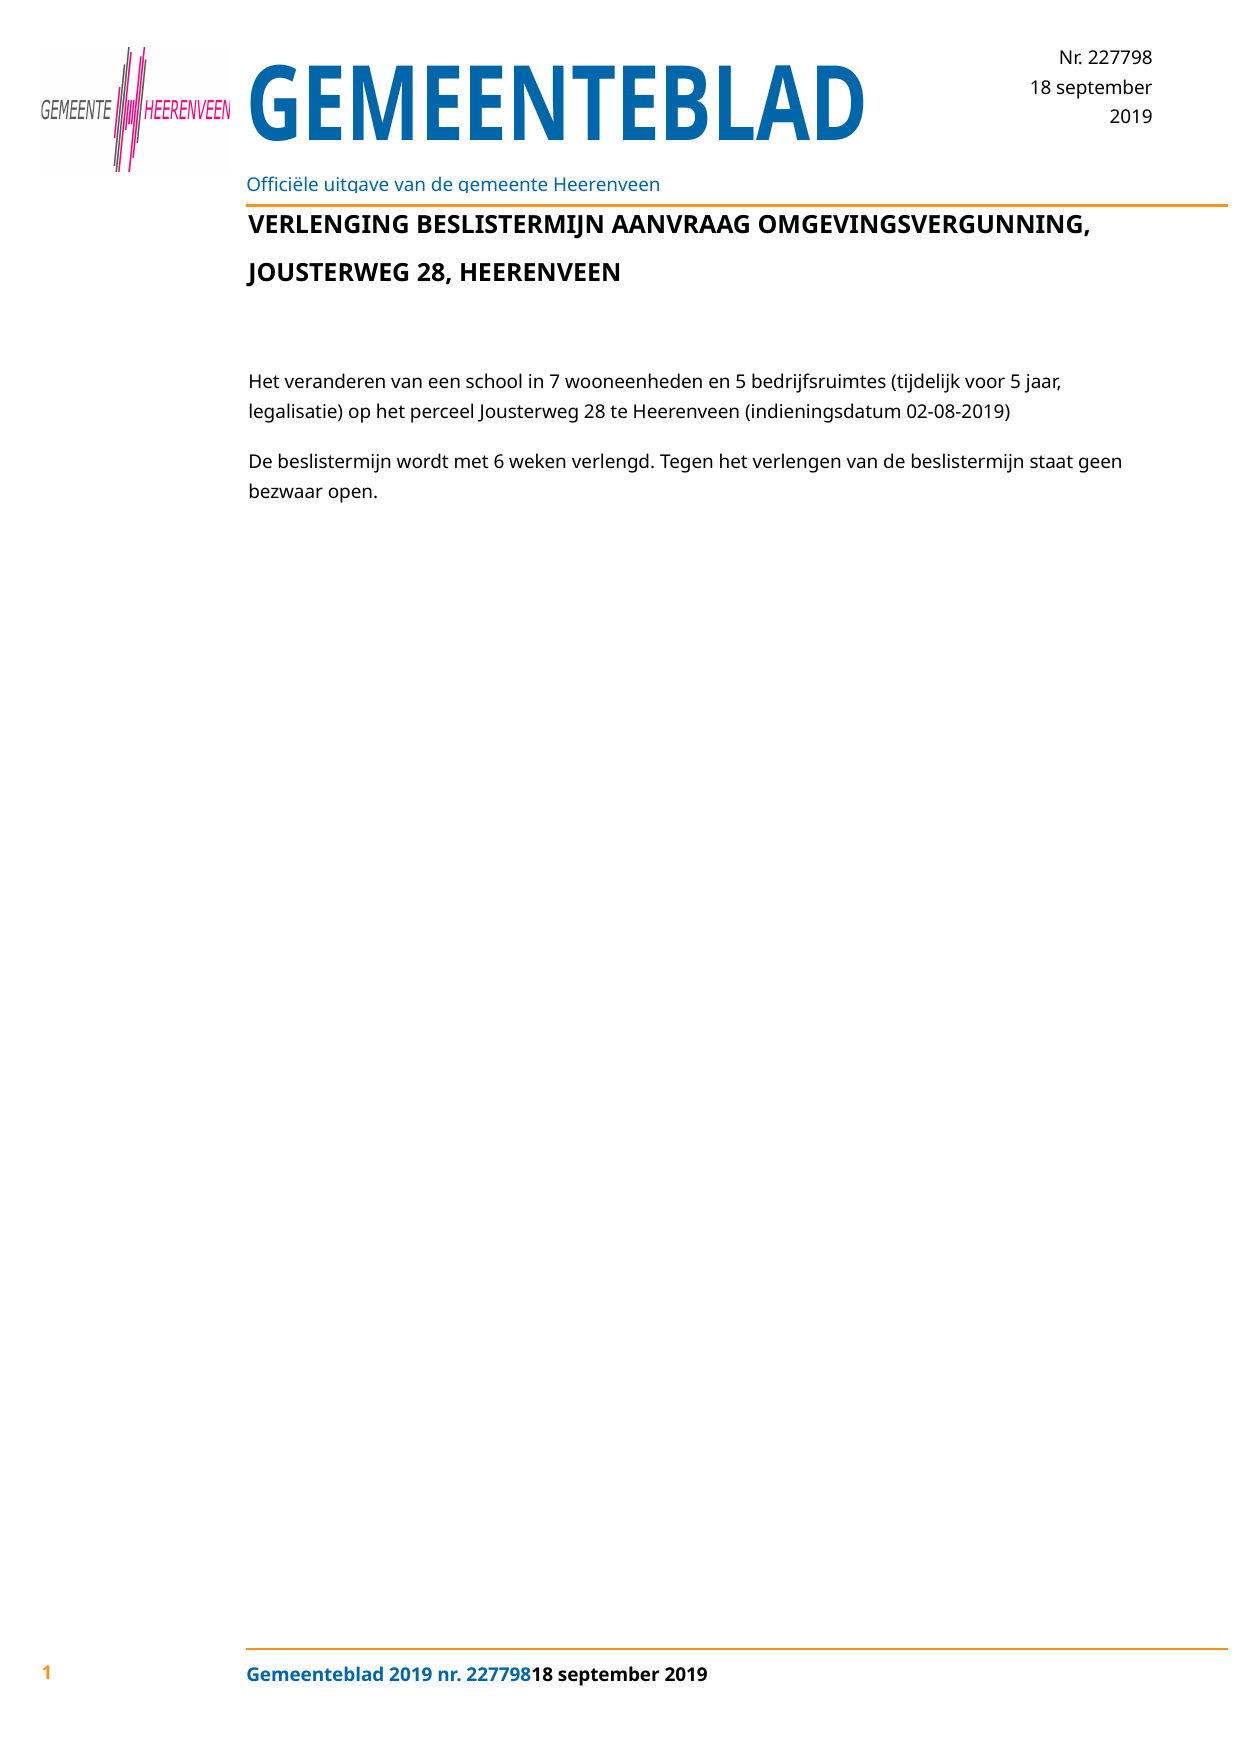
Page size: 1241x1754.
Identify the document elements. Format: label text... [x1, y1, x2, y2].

text Het veranderen van een school in 7 wooneenheden en 5 bedrijfsruimtes (tijdelijk voor 5 jaar, legalisatie) op het perceel Jousterweg 28 te Heerenveen (indieningsdatum 02-08-2019) [248, 368, 1152, 424]
picture [41, 47, 231, 172]
text De beslistermijn wordt met 6 weken verlengd. Tegen het verlengen van de beslistermijn staat geen bezwaar open. [248, 448, 1152, 504]
text VERLENGING BESLISTERMIJN AANVRAAG OMGEVINGSVERGUNNING, JOUSTERWEG 28, HEERENVEEN [248, 207, 1152, 288]
